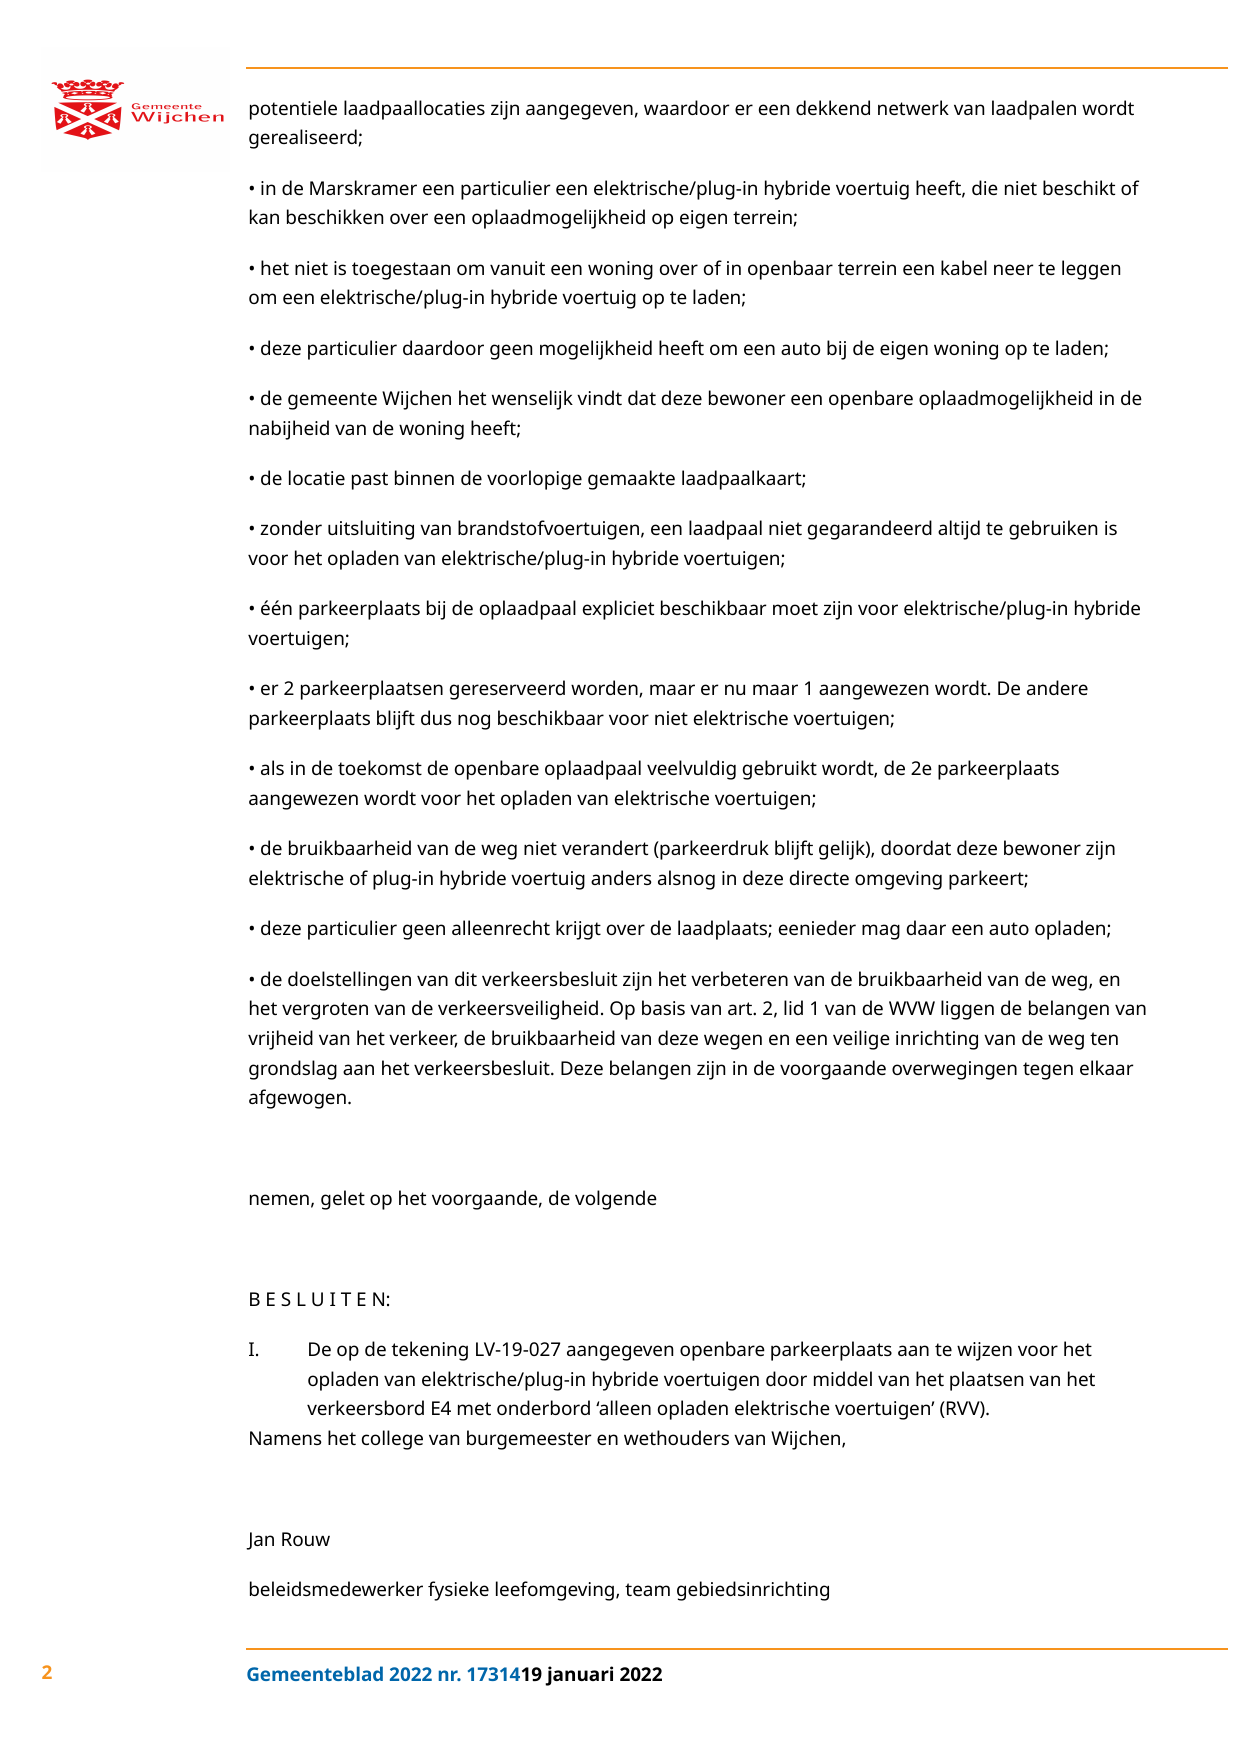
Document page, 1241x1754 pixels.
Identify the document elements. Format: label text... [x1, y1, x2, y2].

picture [41, 47, 231, 172]
text potentiele laadpaallocaties zijn aangegeven, waardoor er een dekkend netwerk van laadpalen wordt gerealiseerd; [248, 95, 1152, 150]
list De op de tekening LV-19-027 aangegeven openbare parkeerplaats aan te wijzen voor het opladen van elektrische/plug-in hybride voertuigen door middel van het plaatsen van het verkeersbord E4 met onderbord ‘alleen opladen elektrische voertuigen’ (RVV). [248, 1336, 1152, 1421]
text • de doelstellingen van dit verkeersbesluit zijn het verbeteren van de bruikbaarheid van de weg, en het vergroten van de verkeersveiligheid. Op basis van art. 2, lid 1 van de WVW liggen de belangen van vrijheid van het verkeer, de bruikbaarheid van deze wegen en een veilige inrichting van de weg ten grondslag aan het verkeersbesluit. Deze belangen zijn in de voorgaande overwegingen tegen elkaar afgewogen. [248, 966, 1152, 1110]
text nemen, gelet op het voorgaande, de volgende [248, 1185, 1152, 1211]
text • deze particulier daardoor geen mogelijkheid heeft om een auto bij de eigen woning op te laden; [248, 335, 1152, 361]
text • zonder uitsluiting van brandstofvoertuigen, een laadpaal niet gegarandeerd altijd te gebruiken is voor het opladen van elektrische/plug-in hybride voertuigen; [248, 516, 1152, 571]
text beleidsmedewerker fysieke leefomgeving, team gebiedsinrichting [248, 1576, 1152, 1602]
text • in de Marskramer een particulier een elektrische/plug-in hybride voertuig heeft, die niet beschikt of kan beschikken over een oplaadmogelijkheid op eigen terrein; [248, 175, 1152, 230]
text B E S L U I T E N: [248, 1286, 1152, 1312]
text • de bruikbaarheid van de weg niet verandert (parkeerdruk blijft gelijk), doordat deze bewoner zijn elektrische of plug-in hybride voertuig anders alsnog in deze directe omgeving parkeert; [248, 836, 1152, 891]
text • de locatie past binnen de voorlopige gemaakte laadpaalkaart; [248, 465, 1152, 491]
text Jan Rouw [248, 1526, 1152, 1552]
text • er 2 parkeerplaatsen gereserveerd worden, maar er nu maar 1 aangewezen wordt. De andere parkeerplaats blijft dus nog beschikbaar voor niet elektrische voertuigen; [248, 676, 1152, 731]
text • de gemeente Wijchen het wenselijk vindt dat deze bewoner een openbare oplaadmogelijkheid in de nabijheid van de woning heeft; [248, 385, 1152, 441]
text Namens het college van burgemeester en wethouders van Wijchen, [248, 1425, 1152, 1451]
text • het niet is toegestaan om vanuit een woning over of in openbaar terrein een kabel neer te leggen om een elektrische/plug-in hybride voertuig op te laden; [248, 255, 1152, 310]
text • als in de toekomst de openbare oplaadpaal veelvuldig gebruikt wordt, de 2e parkeerplaats aangewezen wordt voor het opladen van elektrische voertuigen; [248, 756, 1152, 811]
text • deze particulier geen alleenrecht krijgt over de laadplaats; eenieder mag daar een auto opladen; [248, 916, 1152, 941]
text • één parkeerplaats bij de oplaadpaal expliciet beschikbaar moet zijn voor elektrische/plug-in hybride voertuigen; [248, 596, 1152, 651]
